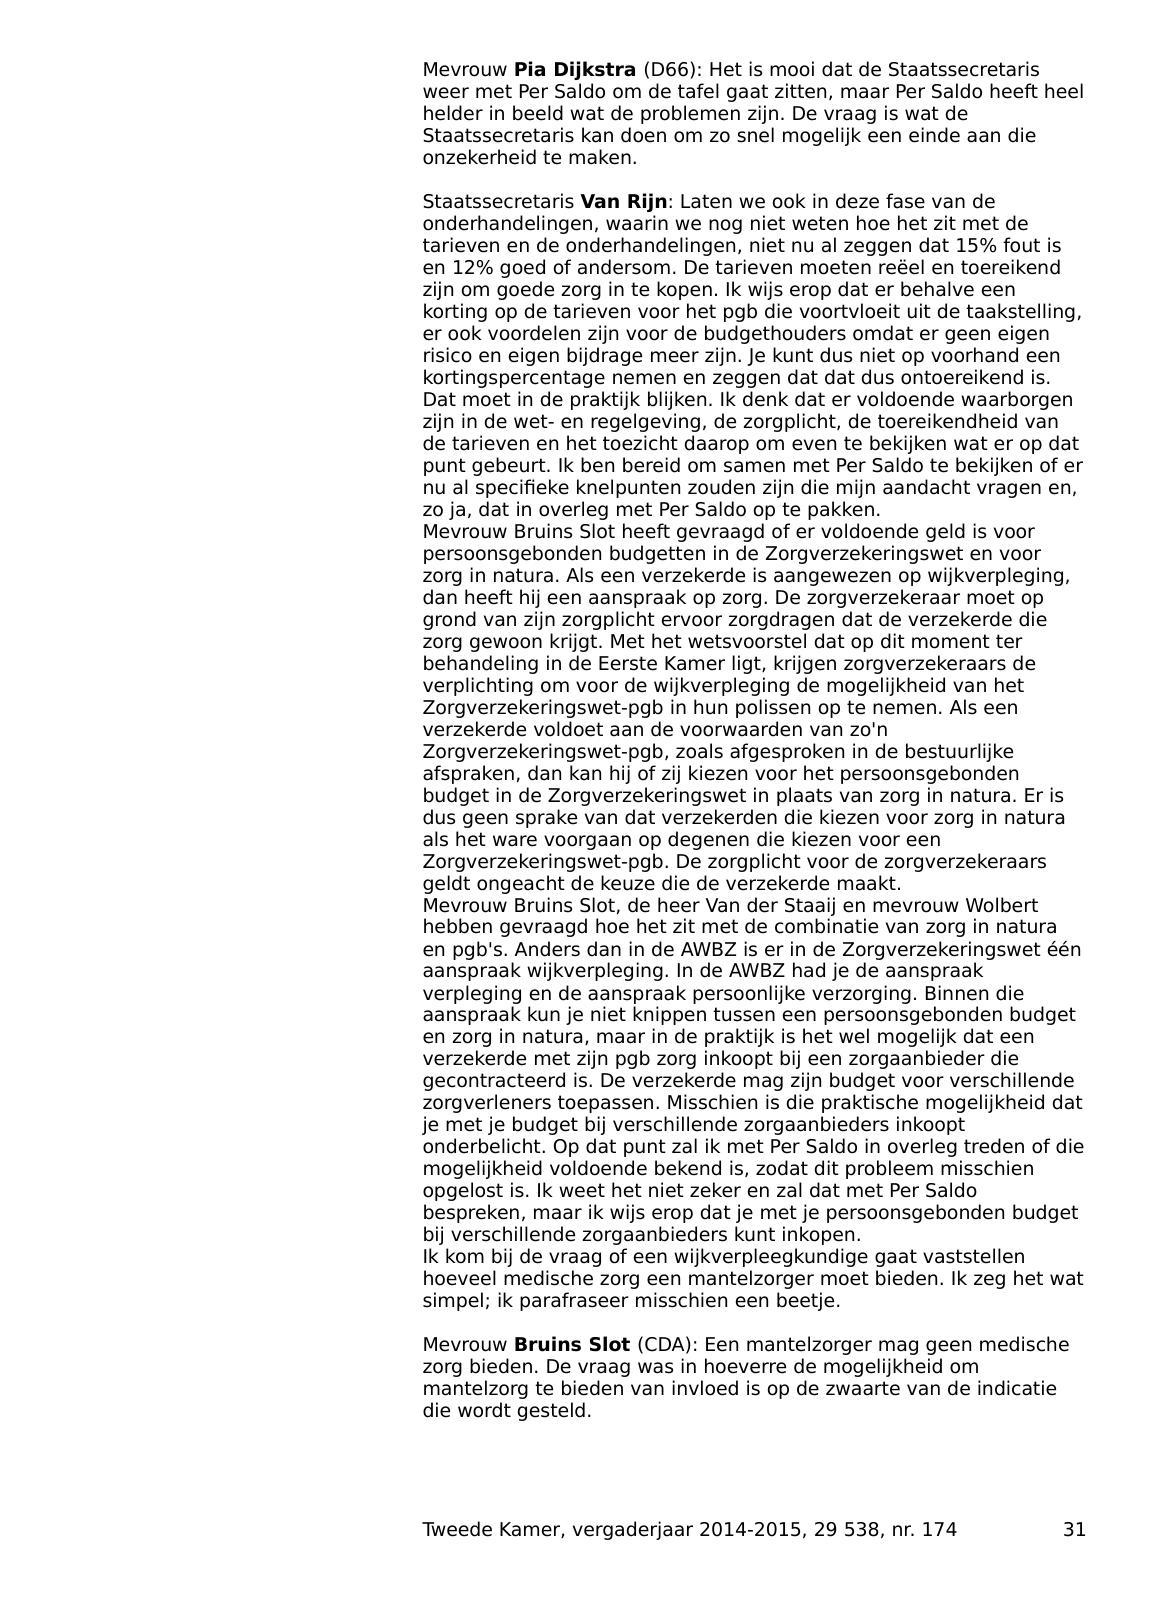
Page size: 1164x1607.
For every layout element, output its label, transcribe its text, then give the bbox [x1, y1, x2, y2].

text Ik kom bij de vraag of een wijkverpleegkundige gaat vaststellen hoeveel medische zorg een mantelzorger moet bieden. Ik zeg het wat simpel; ik parafraseer misschien een beetje. [422, 1246, 1087, 1312]
text Mevrouw Bruins Slot heeft gevraagd of er voldoende geld is voor persoonsgebonden budgetten in de Zorgverzekeringswet en voor zorg in natura. Als een verzekerde is aangewezen op wijkverpleging, dan heeft hij een aanspraak op zorg. De zorgverzekeraar moet op grond van zijn zorgplicht ervoor zorgdragen dat de verzekerde die zorg gewoon krijgt. Met het wetsvoorstel dat op dit moment ter behandeling in de Eerste Kamer ligt, krijgen zorgverzekeraars de verplichting om voor de wijkverpleging de mogelijkheid van het Zorgverzekeringswet-pgb in hun polissen op te nemen. Als een verzekerde voldoet aan de voorwaarden van zo'n Zorgverzekeringswet-pgb, zoals afgesproken in de bestuurlijke afspraken, dan kan hij of zij kiezen voor het persoonsgebonden budget in de Zorgverzekeringswet in plaats van zorg in natura. Er is dus geen sprake van dat verzekerden die kiezen voor zorg in natura als het ware voorgaan op degenen die kiezen voor een Zorgverzekeringswet-pgb. De zorgplicht voor de zorgverzekeraars geldt ongeacht de keuze die de verzekerde maakt. [422, 521, 1087, 894]
text Staatssecretaris Van Rijn: Laten we ook in deze fase van de onderhandelingen, waarin we nog niet weten hoe het zit met de tarieven en de onderhandelingen, niet nu al zeggen dat 15% fout is en 12% goed of andersom. De tarieven moeten reëel en toereikend zijn om goede zorg in te kopen. Ik wijs erop dat er behalve een korting op de tarieven voor het pgb die voortvloeit uit de taakstelling, er ook voordelen zijn voor de budgethouders omdat er geen eigen risico en eigen bijdrage meer zijn. Je kunt dus niet op voorhand een kortingspercentage nemen en zeggen dat dat dus ontoereikend is. Dat moet in de praktijk blijken. Ik denk dat er voldoende waarborgen zijn in de wet- en regelgeving, de zorgplicht, de toereikendheid van de tarieven en het toezicht daarop om even te bekijken wat er op dat punt gebeurt. Ik ben bereid om samen met Per Saldo te bekijken of er nu al specifieke knelpunten zouden zijn die mijn aandacht vragen en, zo ja, dat in overleg met Per Saldo op te pakken. [422, 191, 1087, 521]
text Mevrouw Bruins Slot (CDA): Een mantelzorger mag geen medische zorg bieden. De vraag was in hoeverre de mogelijkheid om mantelzorg te bieden van invloed is op de zwaarte van de indicatie die wordt gesteld. [422, 1334, 1087, 1422]
text Mevrouw Bruins Slot, de heer Van der Staaij en mevrouw Wolbert hebben gevraagd hoe het zit met de combinatie van zorg in natura en pgb's. Anders dan in de AWBZ is er in de Zorgverzekeringswet één aanspraak wijkverpleging. In de AWBZ had je de aanspraak verpleging en de aanspraak persoonlijke verzorging. Binnen die aanspraak kun je niet knippen tussen een persoonsgebonden budget en zorg in natura, maar in de praktijk is het wel mogelijk dat een verzekerde met zijn pgb zorg inkoopt bij een zorgaanbieder die gecontracteerd is. De verzekerde mag zijn budget voor verschillende zorgverleners toepassen. Misschien is die praktische mogelijkheid dat je met je budget bij verschillende zorgaanbieders inkoopt onderbelicht. Op dat punt zal ik met Per Saldo in overleg treden of die mogelijkheid voldoende bekend is, zodat dit probleem misschien opgelost is. Ik weet het niet zeker en zal dat met Per Saldo bespreken, maar ik wijs erop dat je met je persoonsgebonden budget bij verschillende zorgaanbieders kunt inkopen. [422, 894, 1087, 1246]
text Mevrouw Pia Dijkstra (D66): Het is mooi dat de Staatssecretaris weer met Per Saldo om de tafel gaat zitten, maar Per Saldo heeft heel helder in beeld wat de problemen zijn. De vraag is wat de Staatssecretaris kan doen om zo snel mogelijk een einde aan die onzekerheid te maken. [422, 59, 1087, 169]
